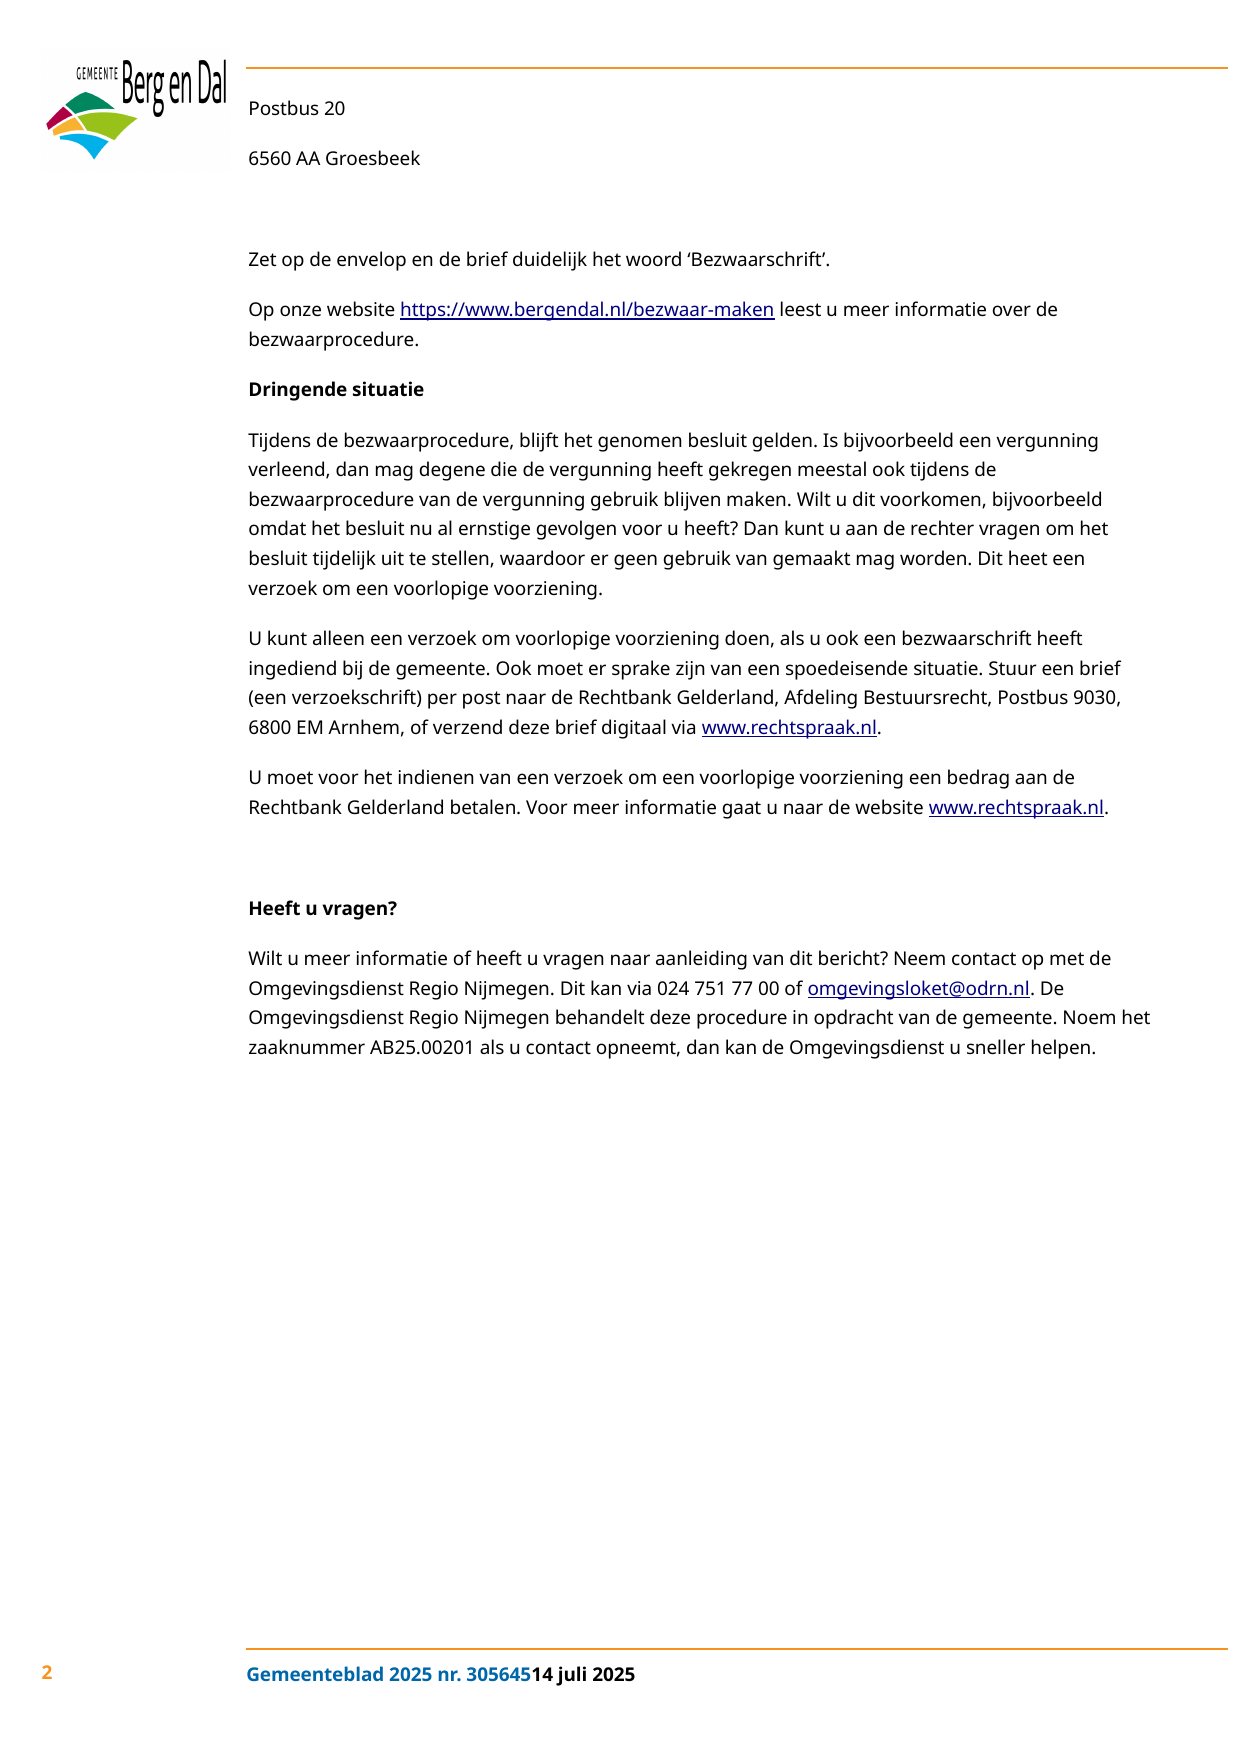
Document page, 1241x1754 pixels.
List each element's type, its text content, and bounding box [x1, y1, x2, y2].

text Zet op de envelop en de brief duidelijk het woord ‘Bezwaarschrift’. [248, 246, 1152, 272]
text Dringende situatie [248, 376, 1152, 402]
text U kunt alleen een verzoek om voorlopige voorziening doen, als u ook een bezwaarschrift heeft ingediend bij de gemeente. Ook moet er sprake zijn van een spoedeisende situatie. Stuur een brief (een verzoekschrift) per post naar de Rechtbank Gelderland, Afdeling Bestuursrecht, Postbus 9030, 6800 EM Arnhem, of verzend deze brief digitaal via www.rechtspraak.nl. [248, 625, 1152, 740]
text Postbus 20 [248, 95, 1152, 121]
picture [41, 47, 231, 172]
text Heeft u vragen? [248, 895, 1152, 921]
text 6560 AA Groesbeek [248, 145, 1152, 171]
text Op onze website https://www.bergendal.nl/bezwaar-maken leest u meer informatie over de bezwaarprocedure. [248, 296, 1152, 352]
text Wilt u meer informatie of heeft u vragen naar aanleiding van dit bericht? Neem contact op met de Omgevingsdienst Regio Nijmegen. Dit kan via 024 751 77 00 of omgevingsloket@odrn.nl. De Omgevingsdienst Regio Nijmegen behandelt deze procedure in opdracht van de gemeente. Noem het zaaknummer AB25.00201 als u contact opneemt, dan kan de Omgevingsdienst u sneller helpen. [248, 945, 1152, 1060]
text Tijdens de bezwaarprocedure, blijft het genomen besluit gelden. Is bijvoorbeeld een vergunning verleend, dan mag degene die de vergunning heeft gekregen meestal ook tijdens de bezwaarprocedure van de vergunning gebruik blijven maken. Wilt u dit voorkomen, bijvoorbeeld omdat het besluit nu al ernstige gevolgen voor u heeft? Dan kunt u aan de rechter vragen om het besluit tijdelijk uit te stellen, waardoor er geen gebruik van gemaakt mag worden. Dit heet een verzoek om een voorlopige voorziening. [248, 427, 1152, 601]
text U moet voor het indienen van een verzoek om een voorlopige voorziening een bedrag aan de Rechtbank Gelderland betalen. Voor meer informatie gaat u naar de website www.rechtspraak.nl. [248, 764, 1152, 820]
